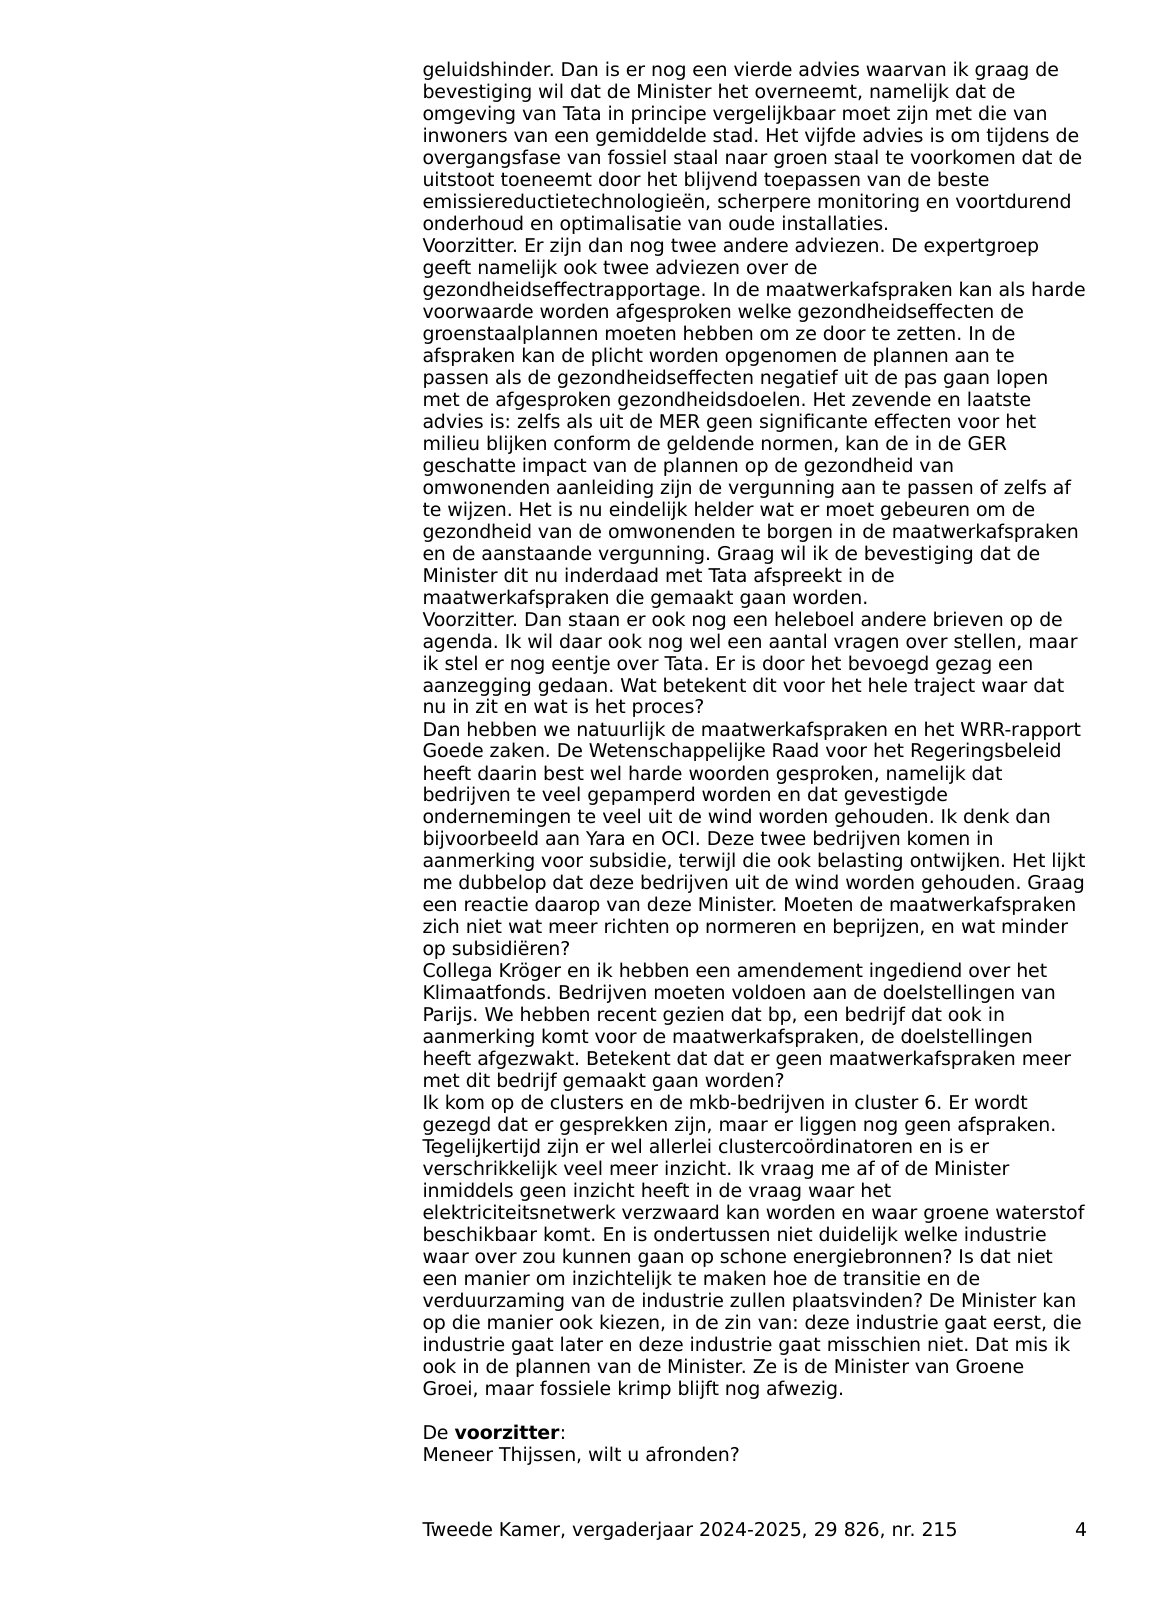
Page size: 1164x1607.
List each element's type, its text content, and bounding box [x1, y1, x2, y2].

text De voorzitter: [422, 1422, 1087, 1444]
text geluidshinder. Dan is er nog een vierde advies waarvan ik graag de bevestiging wil dat de Minister het overneemt, namelijk dat de omgeving van Tata in principe vergelijkbaar moet zijn met die van inwoners van een gemiddelde stad. Het vijfde advies is om tijdens de overgangsfase van fossiel staal naar groen staal te voorkomen dat de uitstoot toeneemt door het blijvend toepassen van de beste emissiereductietechnologieën, scherpere monitoring en voortdurend onderhoud en optimalisatie van oude installaties. [422, 59, 1087, 235]
text Ik kom op de clusters en de mkb-bedrijven in cluster 6. Er wordt gezegd dat er gesprekken zijn, maar er liggen nog geen afspraken. Tegelijkertijd zijn er wel allerlei clustercoördinatoren en is er verschrikkelijk veel meer inzicht. Ik vraag me af of de Minister inmiddels geen inzicht heeft in de vraag waar het elektriciteitsnetwerk verzwaard kan worden en waar groene waterstof beschikbaar komt. En is ondertussen niet duidelijk welke industrie waar over zou kunnen gaan op schone energiebronnen? Is dat niet een manier om inzichtelijk te maken hoe de transitie en de verduurzaming van de industrie zullen plaatsvinden? De Minister kan op die manier ook kiezen, in de zin van: deze industrie gaat eerst, die industrie gaat later en deze industrie gaat misschien niet. Dat mis ik ook in de plannen van de Minister. Ze is de Minister van Groene Groei, maar fossiele krimp blijft nog afwezig. [422, 1092, 1087, 1400]
text Meneer Thijssen, wilt u afronden? [422, 1444, 1087, 1466]
text Voorzitter. Dan staan er ook nog een heleboel andere brieven op de agenda. Ik wil daar ook nog wel een aantal vragen over stellen, maar ik stel er nog eentje over Tata. Er is door het bevoegd gezag een aanzegging gedaan. Wat betekent dit voor het hele traject waar dat nu in zit en wat is het proces? [422, 608, 1087, 718]
text Dan hebben we natuurlijk de maatwerkafspraken en het WRR-rapport Goede zaken. De Wetenschappelijke Raad voor het Regeringsbeleid heeft daarin best wel harde woorden gesproken, namelijk dat bedrijven te veel gepamperd worden en dat gevestigde ondernemingen te veel uit de wind worden gehouden. Ik denk dan bijvoorbeeld aan Yara en OCI. Deze twee bedrijven komen in aanmerking voor subsidie, terwijl die ook belasting ontwijken. Het lijkt me dubbelop dat deze bedrijven uit de wind worden gehouden. Graag een reactie daarop van deze Minister. Moeten de maatwerkafspraken zich niet wat meer richten op normeren en beprijzen, en wat minder op subsidiëren? [422, 718, 1087, 960]
text Voorzitter. Er zijn dan nog twee andere adviezen. De expertgroep geeft namelijk ook twee adviezen over de gezondheidseffectrapportage. In de maatwerkafspraken kan als harde voorwaarde worden afgesproken welke gezondheidseffecten de groenstaalplannen moeten hebben om ze door te zetten. In de afspraken kan de plicht worden opgenomen de plannen aan te passen als de gezondheidseffecten negatief uit de pas gaan lopen met de afgesproken gezondheidsdoelen. Het zevende en laatste advies is: zelfs als uit de MER geen significante effecten voor het milieu blijken conform de geldende normen, kan de in de GER geschatte impact van de plannen op de gezondheid van omwonenden aanleiding zijn de vergunning aan te passen of zelfs af te wijzen. Het is nu eindelijk helder wat er moet gebeuren om de gezondheid van de omwonenden te borgen in de maatwerkafspraken en de aanstaande vergunning. Graag wil ik de bevestiging dat de Minister dit nu inderdaad met Tata afspreekt in de maatwerkafspraken die gemaakt gaan worden. [422, 235, 1087, 608]
text Collega Kröger en ik hebben een amendement ingediend over het Klimaatfonds. Bedrijven moeten voldoen aan de doelstellingen van Parijs. We hebben recent gezien dat bp, een bedrijf dat ook in aanmerking komt voor de maatwerkafspraken, de doelstellingen heeft afgezwakt. Betekent dat dat er geen maatwerkafspraken meer met dit bedrijf gemaakt gaan worden? [422, 960, 1087, 1092]
